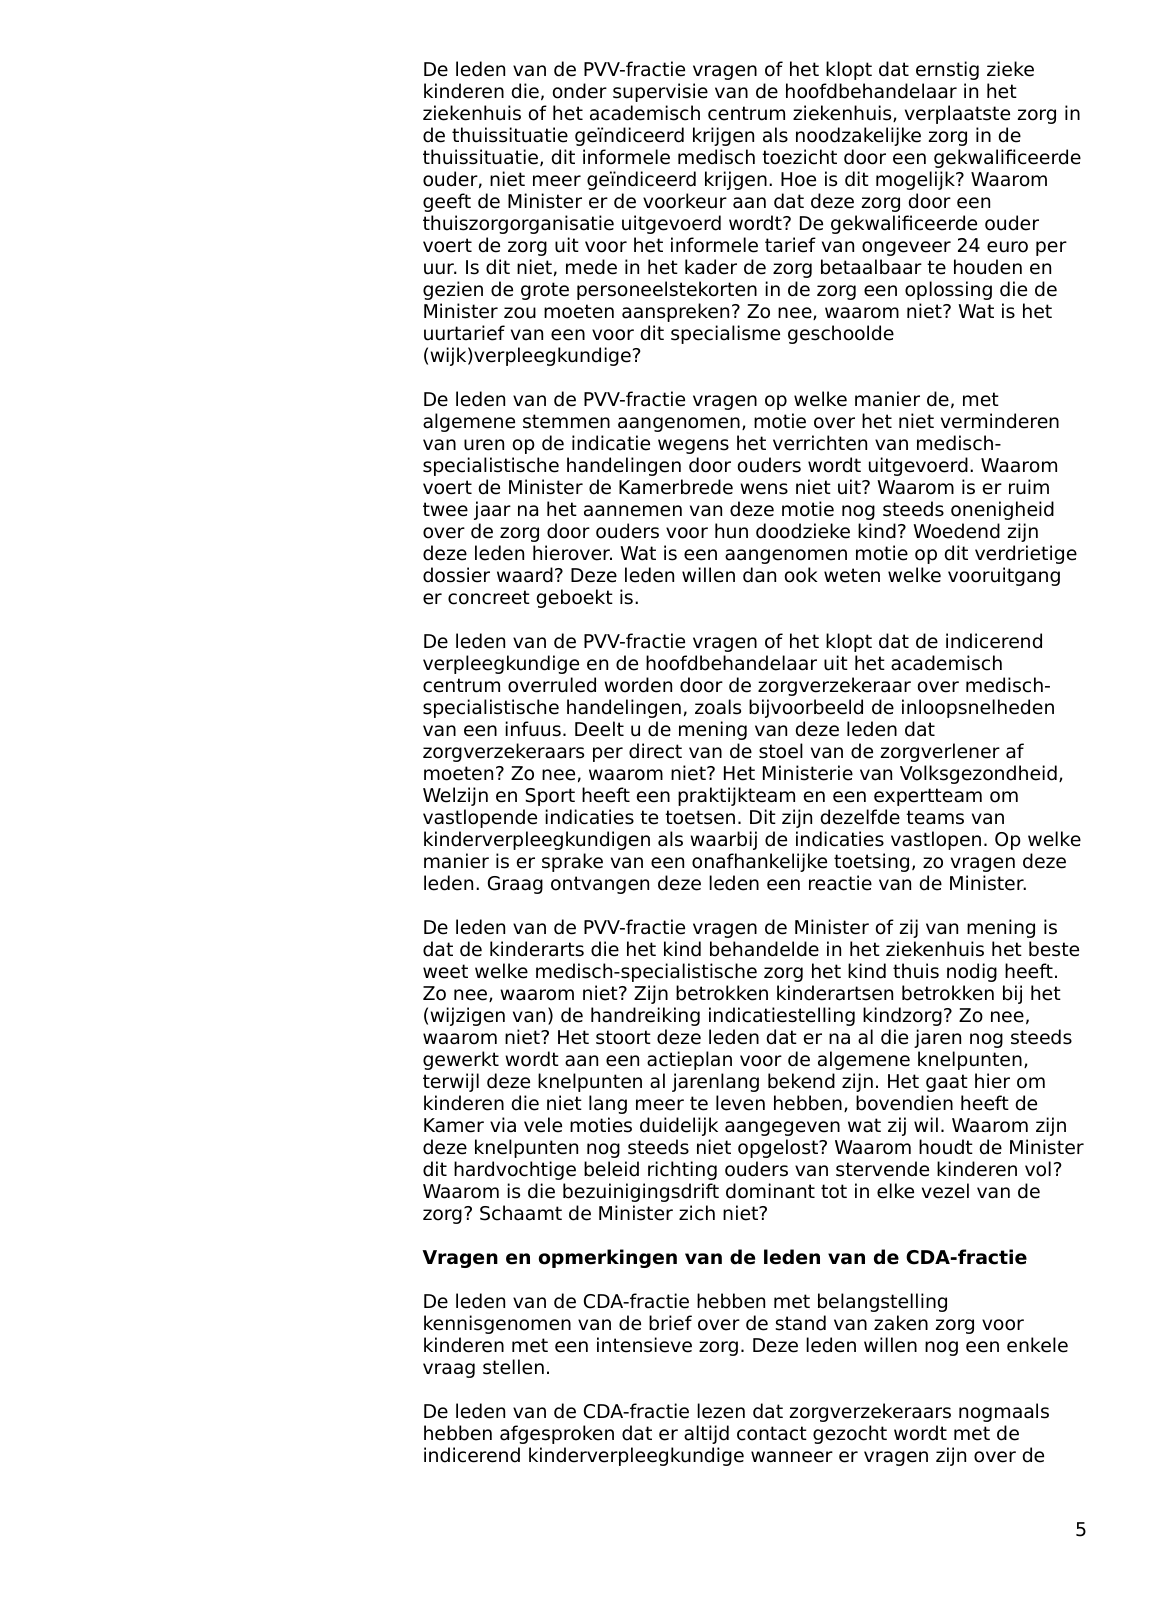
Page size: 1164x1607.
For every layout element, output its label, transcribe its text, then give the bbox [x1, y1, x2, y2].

subtitle Vragen en opmerkingen van de leden van de CDA-fractie [422, 1247, 1087, 1269]
text De leden van de CDA-fractie hebben met belangstelling kennisgenomen van de brief over de stand van zaken zorg voor kinderen met een intensieve zorg. Deze leden willen nog een enkele vraag stellen. [422, 1291, 1087, 1379]
text De leden van de PVV-fractie vragen of het klopt dat ernstig zieke kinderen die, onder supervisie van de hoofdbehandelaar in het ziekenhuis of het academisch centrum ziekenhuis, verplaatste zorg in de thuissituatie geïndiceerd krijgen als noodzakelijke zorg in de thuissituatie, dit informele medisch toezicht door een gekwalificeerde ouder, niet meer geïndiceerd krijgen. Hoe is dit mogelijk? Waarom geeft de Minister er de voorkeur aan dat deze zorg door een thuiszorgorganisatie uitgevoerd wordt? De gekwalificeerde ouder voert de zorg uit voor het informele tarief van ongeveer 24 euro per uur. Is dit niet, mede in het kader de zorg betaalbaar te houden en gezien de grote personeelstekorten in de zorg een oplossing die de Minister zou moeten aanspreken? Zo nee, waarom niet? Wat is het uurtarief van een voor dit specialisme geschoolde (wijk)verpleegkundige? [422, 59, 1087, 367]
text De leden van de PVV-fractie vragen op welke manier de, met algemene stemmen aangenomen, motie over het niet verminderen van uren op de indicatie wegens het verrichten van medisch-specialistische handelingen door ouders wordt uitgevoerd. Waarom voert de Minister de Kamerbrede wens niet uit? Waarom is er ruim twee jaar na het aannemen van deze motie nog steeds onenigheid over de zorg door ouders voor hun doodzieke kind? Woedend zijn deze leden hierover. Wat is een aangenomen motie op dit verdrietige dossier waard? Deze leden willen dan ook weten welke vooruitgang er concreet geboekt is. [422, 389, 1087, 609]
text De leden van de CDA-fractie lezen dat zorgverzekeraars nogmaals hebben afgesproken dat er altijd contact gezocht wordt met de indicerend kinderverpleegkundige wanneer er vragen zijn over de [422, 1401, 1087, 1467]
text De leden van de PVV-fractie vragen of het klopt dat de indicerend verpleegkundige en de hoofdbehandelaar uit het academisch centrum overruled worden door de zorgverzekeraar over medisch-specialistische handelingen, zoals bijvoorbeeld de inloopsnelheden van een infuus. Deelt u de mening van deze leden dat zorgverzekeraars per direct van de stoel van de zorgverlener af moeten? Zo nee, waarom niet? Het Ministerie van Volksgezondheid, Welzijn en Sport heeft een praktijkteam en een expertteam om vastlopende indicaties te toetsen. Dit zijn dezelfde teams van kinderverpleegkundigen als waarbij de indicaties vastlopen. Op welke manier is er sprake van een onafhankelijke toetsing, zo vragen deze leden. Graag ontvangen deze leden een reactie van de Minister. [422, 631, 1087, 895]
text De leden van de PVV-fractie vragen de Minister of zij van mening is dat de kinderarts die het kind behandelde in het ziekenhuis het beste weet welke medisch-specialistische zorg het kind thuis nodig heeft. Zo nee, waarom niet? Zijn betrokken kinderartsen betrokken bij het (wijzigen van) de handreiking indicatiestelling kindzorg? Zo nee, waarom niet? Het stoort deze leden dat er na al die jaren nog steeds gewerkt wordt aan een actieplan voor de algemene knelpunten, terwijl deze knelpunten al jarenlang bekend zijn. Het gaat hier om kinderen die niet lang meer te leven hebben, bovendien heeft de Kamer via vele moties duidelijk aangegeven wat zij wil. Waarom zijn deze knelpunten nog steeds niet opgelost? Waarom houdt de Minister dit hardvochtige beleid richting ouders van stervende kinderen vol? Waarom is die bezuinigingsdrift dominant tot in elke vezel van de zorg? Schaamt de Minister zich niet? [422, 917, 1087, 1224]
